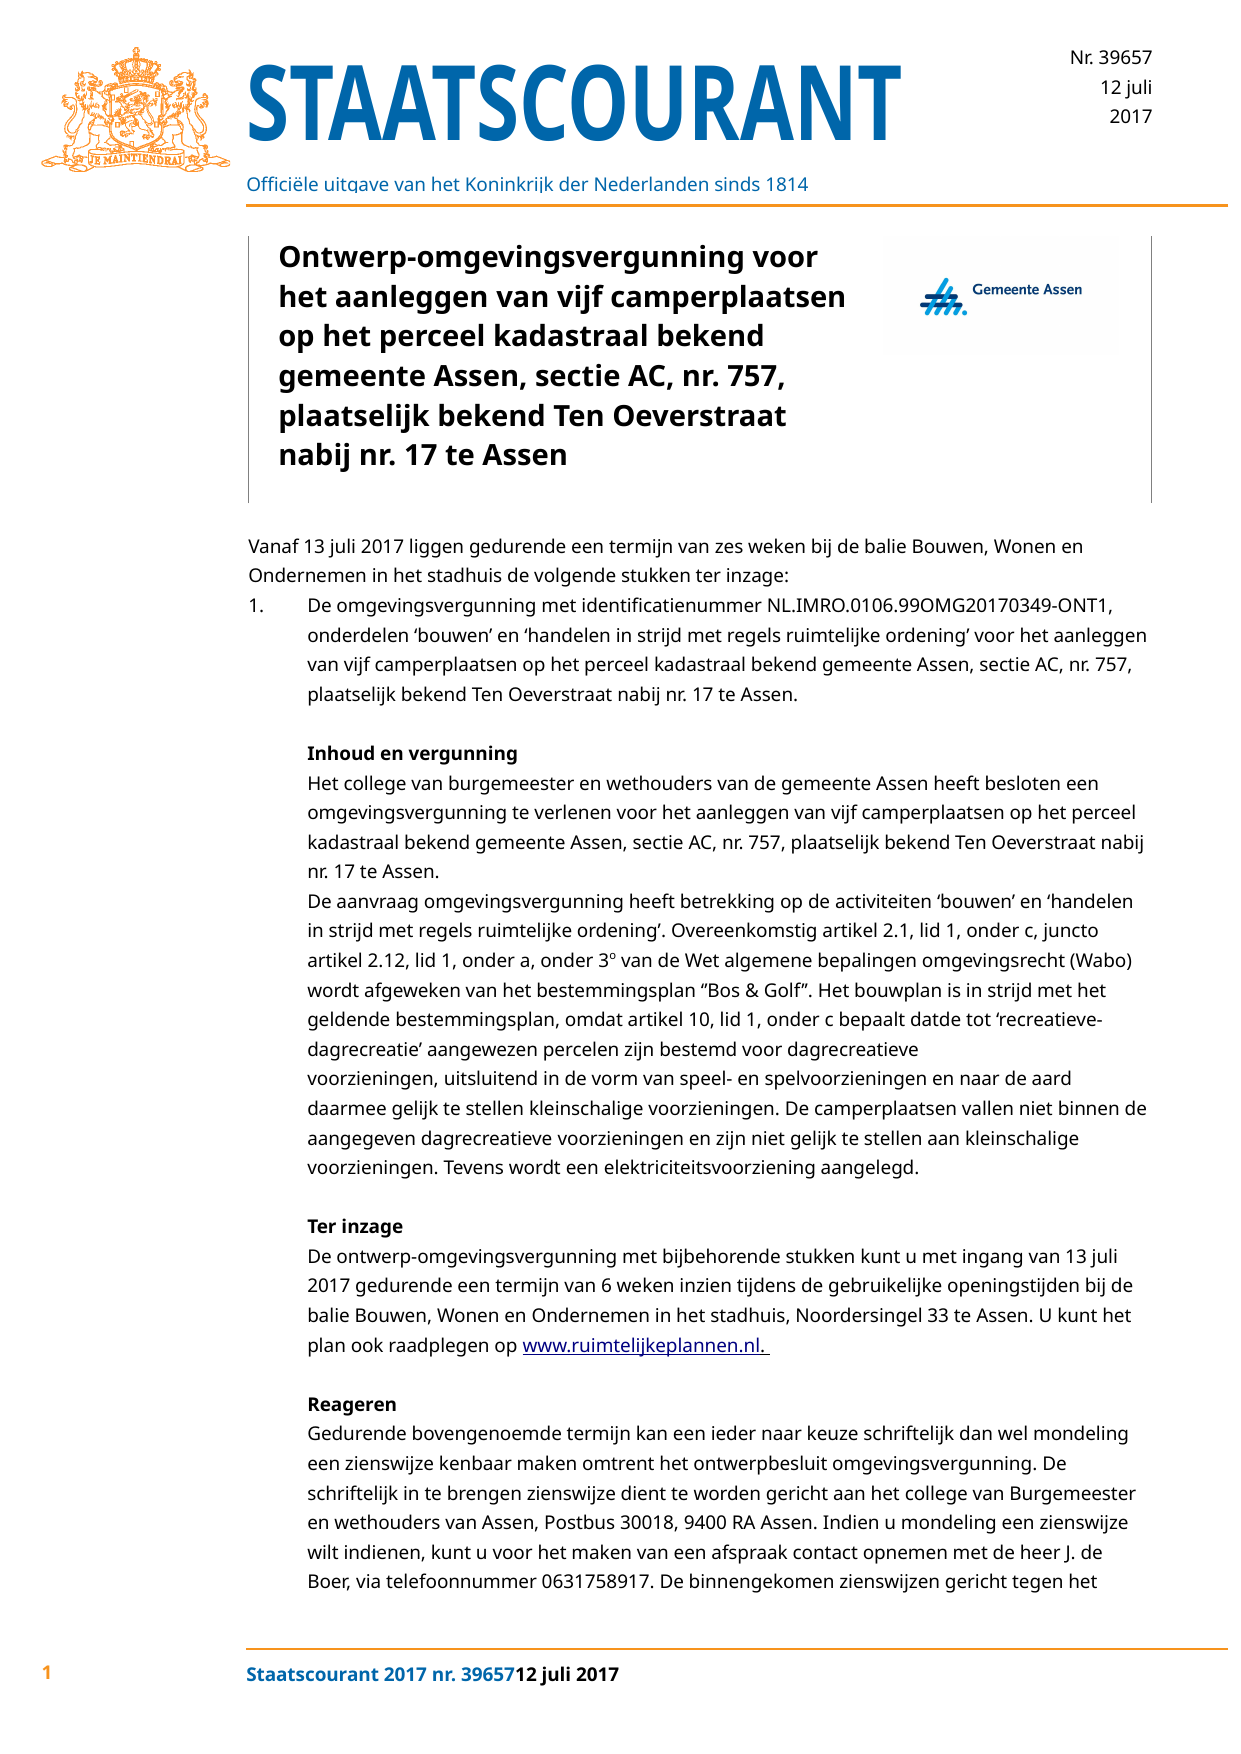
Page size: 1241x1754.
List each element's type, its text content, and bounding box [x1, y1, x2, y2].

table_header [850, 236, 1151, 503]
list De omgevingsvergunning met identificatienummer NL.IMRO.0106.99OMG20170349-ONT1, onderdelen ‘bouwen’ en ‘handelen in strijd met regels ruimtelijke ordening’ voor het aanleggen van vijf camperplaatsen op het perceel kadastraal bekend gemeente Assen, sectie AC, nr. 757, plaatselijk bekend Ten Oeverstraat nabij nr. 17 te Assen. [248, 592, 1152, 707]
list Het college van burgemeester en wethouders van de gemeente Assen heeft besloten een omgevingsvergunning te verlenen voor het aanleggen van vijf camperplaatsen op het perceel kadastraal bekend gemeente Assen, sectie AC, nr. 757, plaatselijk bekend Ten Oeverstraat nabij nr. 17 te Assen. [248, 770, 1152, 884]
list De aanvraag omgevingsvergunning heeft betrekking op de activiteiten ‘bouwen’ en ‘handelen in strijd met regels ruimtelijke ordening’. Overeenkomstig artikel 2.1, lid 1, onder c, juncto artikel 2.12, lid 1, onder a, onder 3o van de Wet algemene bepalingen omgevingsrecht (Wabo) wordt afgeweken van het bestemmingsplan ‘’Bos & Golf’’. Het bouwplan is in strijd met het geldende bestemmingsplan, omdat artikel 10, lid 1, onder c bepaalt datde tot ‘recreatieve-dagrecreatie’ aangewezen percelen zijn bestemd voor dagrecreatieve voorzieningen, uitsluitend in de vorm van speel- en spelvoorzieningen en naar de aard daarmee gelijk te stellen kleinschalige voorzieningen. De camperplaatsen vallen niet binnen de aangegeven dagrecreatieve voorzieningen en zijn niet gelijk te stellen aan kleinschalige voorzieningen. Tevens wordt een elektriciteitsvoorziening aangelegd. [248, 888, 1152, 1180]
list Inhoud en vergunning [248, 740, 1152, 766]
text Vanaf 13 juli 2017 liggen gedurende een termijn van zes weken bij de balie Bouwen, Wonen en Ondernemen in het stadhuis de volgende stukken ter inzage: [248, 533, 1152, 588]
list De ontwerp-omgevingsvergunning met bijbehorende stukken kunt u met ingang van 13 juli 2017 gedurende een termijn van 6 weken inzien tijdens de gebruikelijke openingstijden bij de balie Bouwen, Wonen en Ondernemen in het stadhuis, Noordersingel 33 te Assen. U kunt het plan ook raadplegen op www.ruimtelijkeplannen.nl. [248, 1243, 1152, 1357]
list Gedurende bovengenoemde termijn kan een ieder naar keuze schriftelijk dan wel mondeling een zienswijze kenbaar maken omtrent het ontwerpbesluit omgevingsvergunning. De schriftelijk in te brengen zienswijze dient te worden gericht aan het college van Burgemeester en wethouders van Assen, Postbus 30018, 9400 RA Assen. Indien u mondeling een zienswijze wilt indienen, kunt u voor het maken van een afspraak contact opnemen met de heer J. de Boer, via telefoonnummer 0631758917. De binnengekomen zienswijzen gericht tegen het [248, 1421, 1152, 1594]
list Ter inzage [248, 1213, 1152, 1239]
picture [882, 236, 1119, 355]
list Reageren [248, 1391, 1152, 1417]
table_header Ontwerp-omgevingsvergunning voor het aanleggen van vijf camperplaatsen op het perceel kadastraal bekend gemeente Assen, sectie AC, nr. 757, plaatselijk bekend Ten Oeverstraat nabij nr. 17 te Assen [249, 236, 850, 503]
picture [41, 47, 231, 172]
